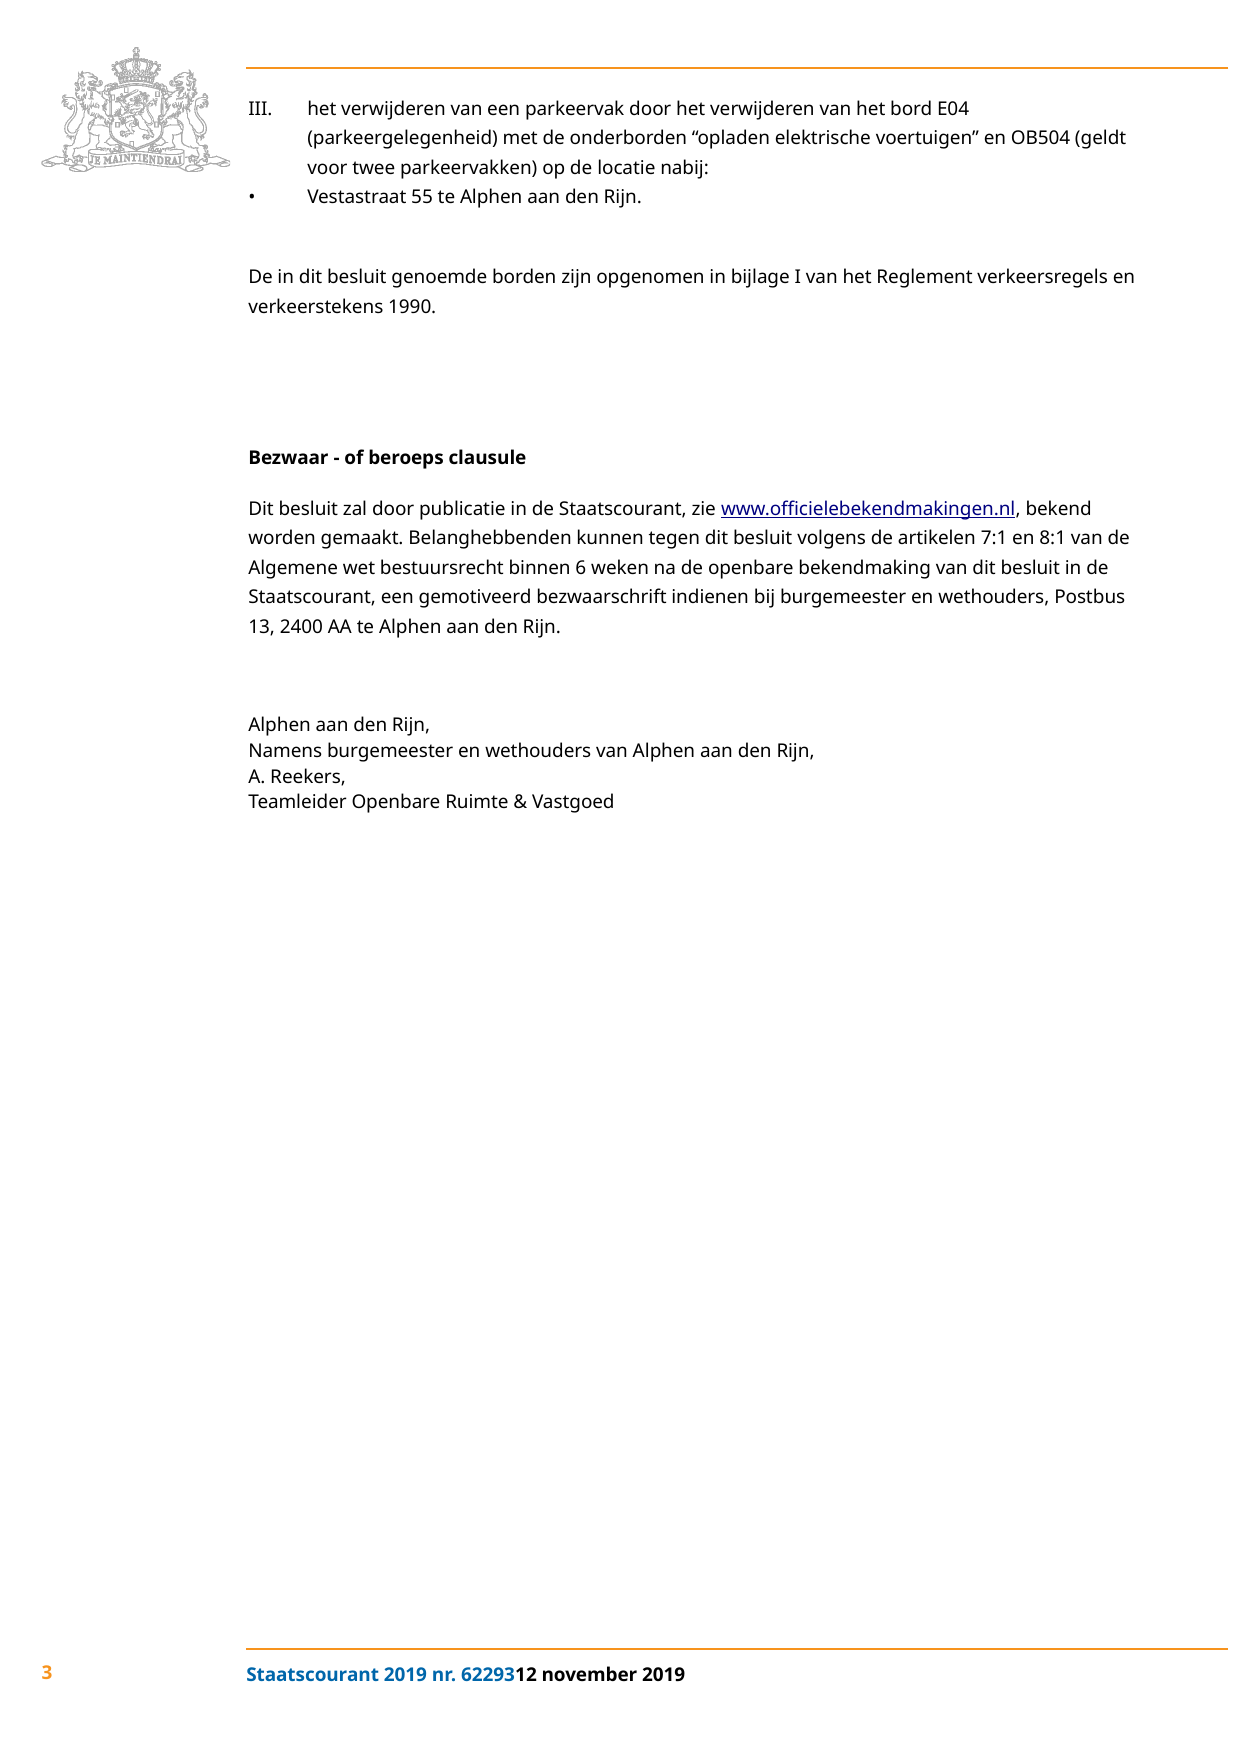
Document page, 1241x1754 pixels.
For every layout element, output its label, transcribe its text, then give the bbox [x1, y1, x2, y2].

picture [41, 47, 231, 172]
text Namens burgemeester en wethouders van Alphen aan den Rijn, [248, 737, 1152, 763]
text Alphen aan den Rijn, [248, 711, 1152, 737]
text Dit besluit zal door publicatie in de Staatscourant, zie www.officielebekendmakingen.nl, bekend worden gemaakt. Belanghebbenden kunnen tegen dit besluit volgens de artikelen 7:1 en 8:1 van de Algemene wet bestuursrecht binnen 6 weken na de openbare bekendmaking van dit besluit in de Staatscourant, een gemotiveerd bezwaarschrift indienen bij burgemeester en wethouders, Postbus 13, 2400 AA te Alphen aan den Rijn. [248, 495, 1152, 639]
text Teamleider Openbare Ruimte & Vastgoed [248, 788, 1152, 814]
text Bezwaar - of beroeps clausule [248, 444, 1152, 470]
list het verwijderen van een parkeervak door het verwijderen van het bord E04 (parkeergelegenheid) met de onderborden “opladen elektrische voertuigen” en OB504 (geldt voor twee parkeervakken) op de locatie nabij: [248, 95, 1152, 180]
text De in dit besluit genoemde borden zijn opgenomen in bijlage I van het Reglement verkeersregels en verkeerstekens 1990. [248, 263, 1152, 319]
text A. Reekers, [248, 763, 1152, 788]
list Vestastraat 55 te Alphen aan den Rijn. [248, 183, 1152, 209]
